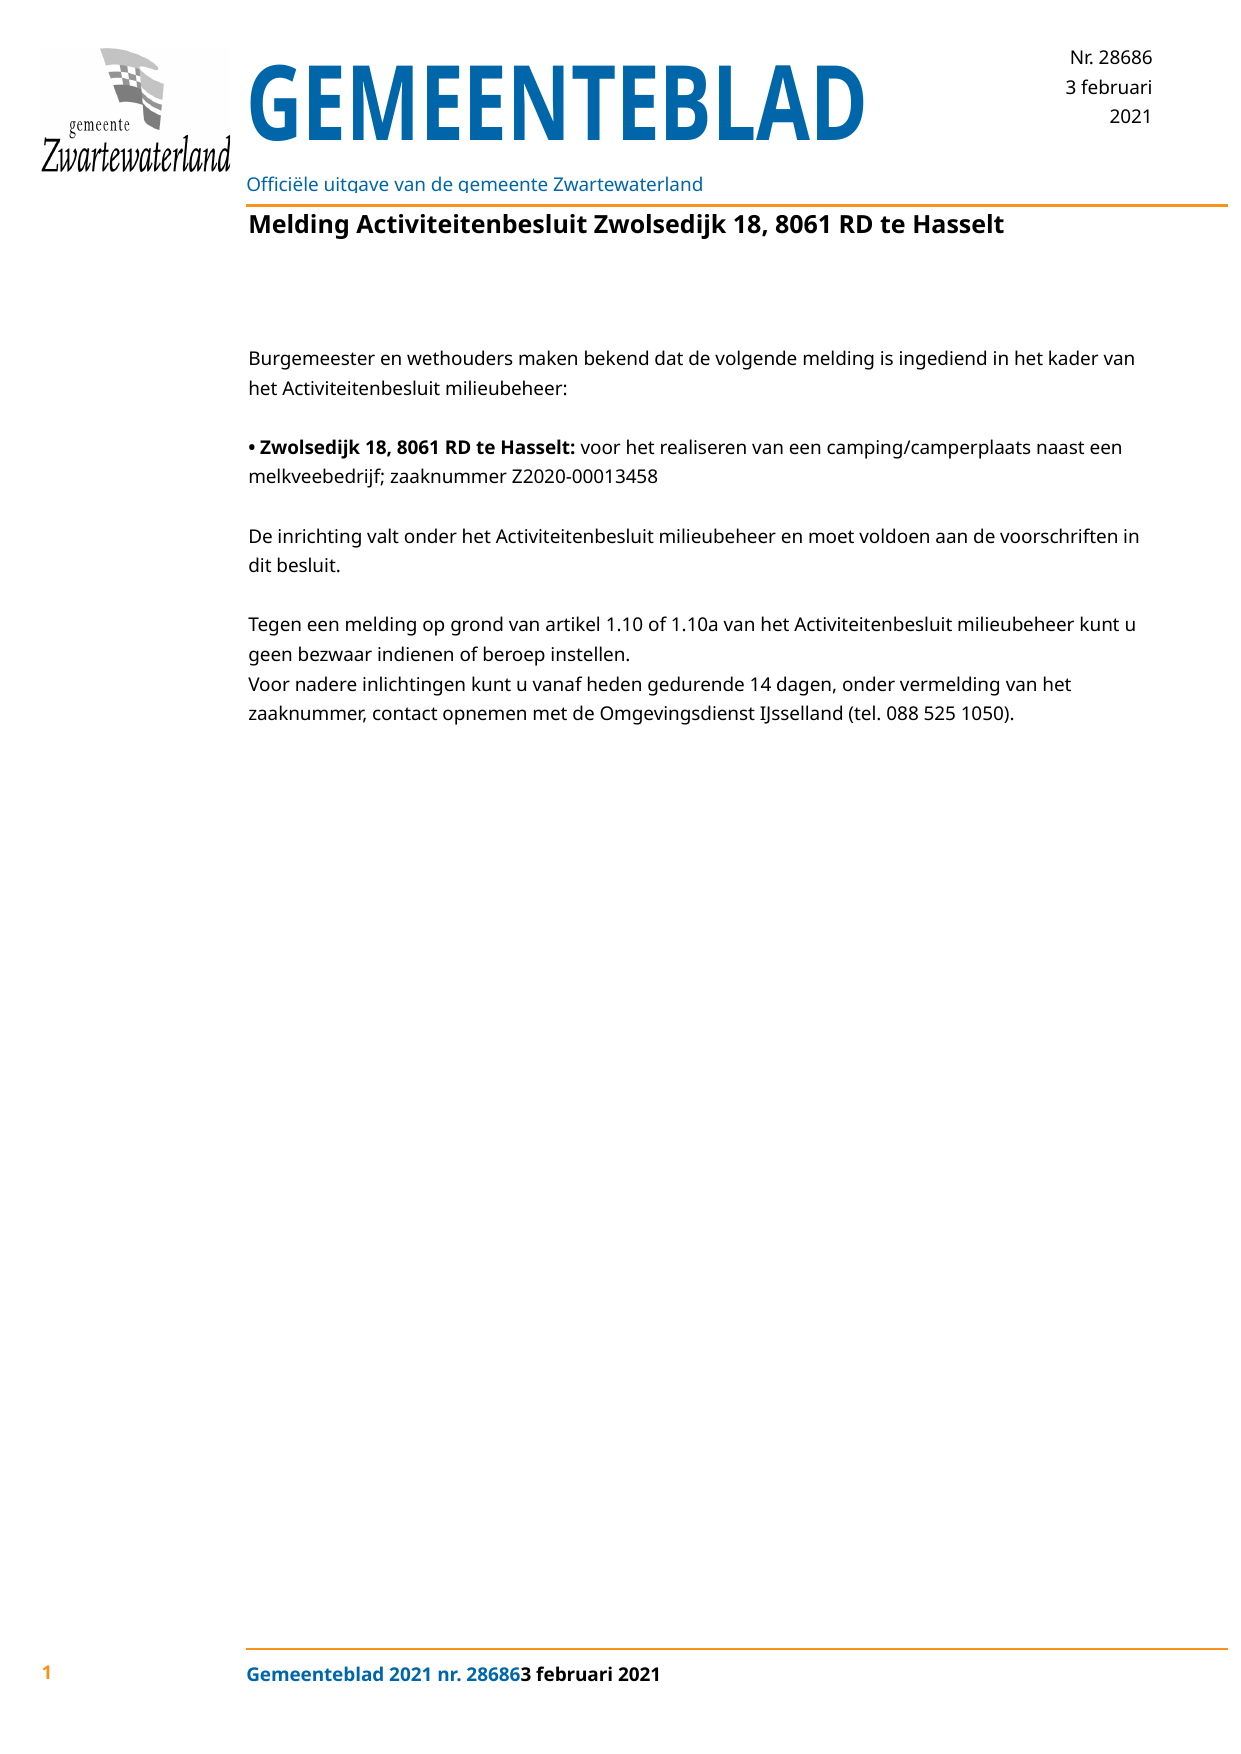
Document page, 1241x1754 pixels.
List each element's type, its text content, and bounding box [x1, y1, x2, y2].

text De inrichting valt onder het Activiteitenbesluit milieubeheer en moet voldoen aan de voorschriften in dit besluit. [248, 523, 1152, 578]
text Voor nadere inlichtingen kunt u vanaf heden gedurende 14 dagen, onder vermelding van het zaaknummer, contact opnemen met de Omgevingsdienst IJsselland (tel. 088 525 1050). [248, 671, 1152, 726]
picture [41, 47, 231, 172]
text Melding Activiteitenbesluit Zwolsedijk 18, 8061 RD te Hasselt [248, 207, 1152, 241]
text Tegen een melding op grond van artikel 1.10 of 1.10a van het Activiteitenbesluit milieubeheer kunt u geen bezwaar indienen of beroep instellen. [248, 612, 1152, 667]
text • Zwolsedijk 18, 8061 RD te Hasselt: voor het realiseren van een camping/camperplaats naast een melkveebedrijf; zaaknummer Z2020-00013458 [248, 434, 1152, 489]
text Burgemeester en wethouders maken bekend dat de volgende melding is ingediend in het kader van het Activiteitenbesluit milieubeheer: [248, 345, 1152, 401]
